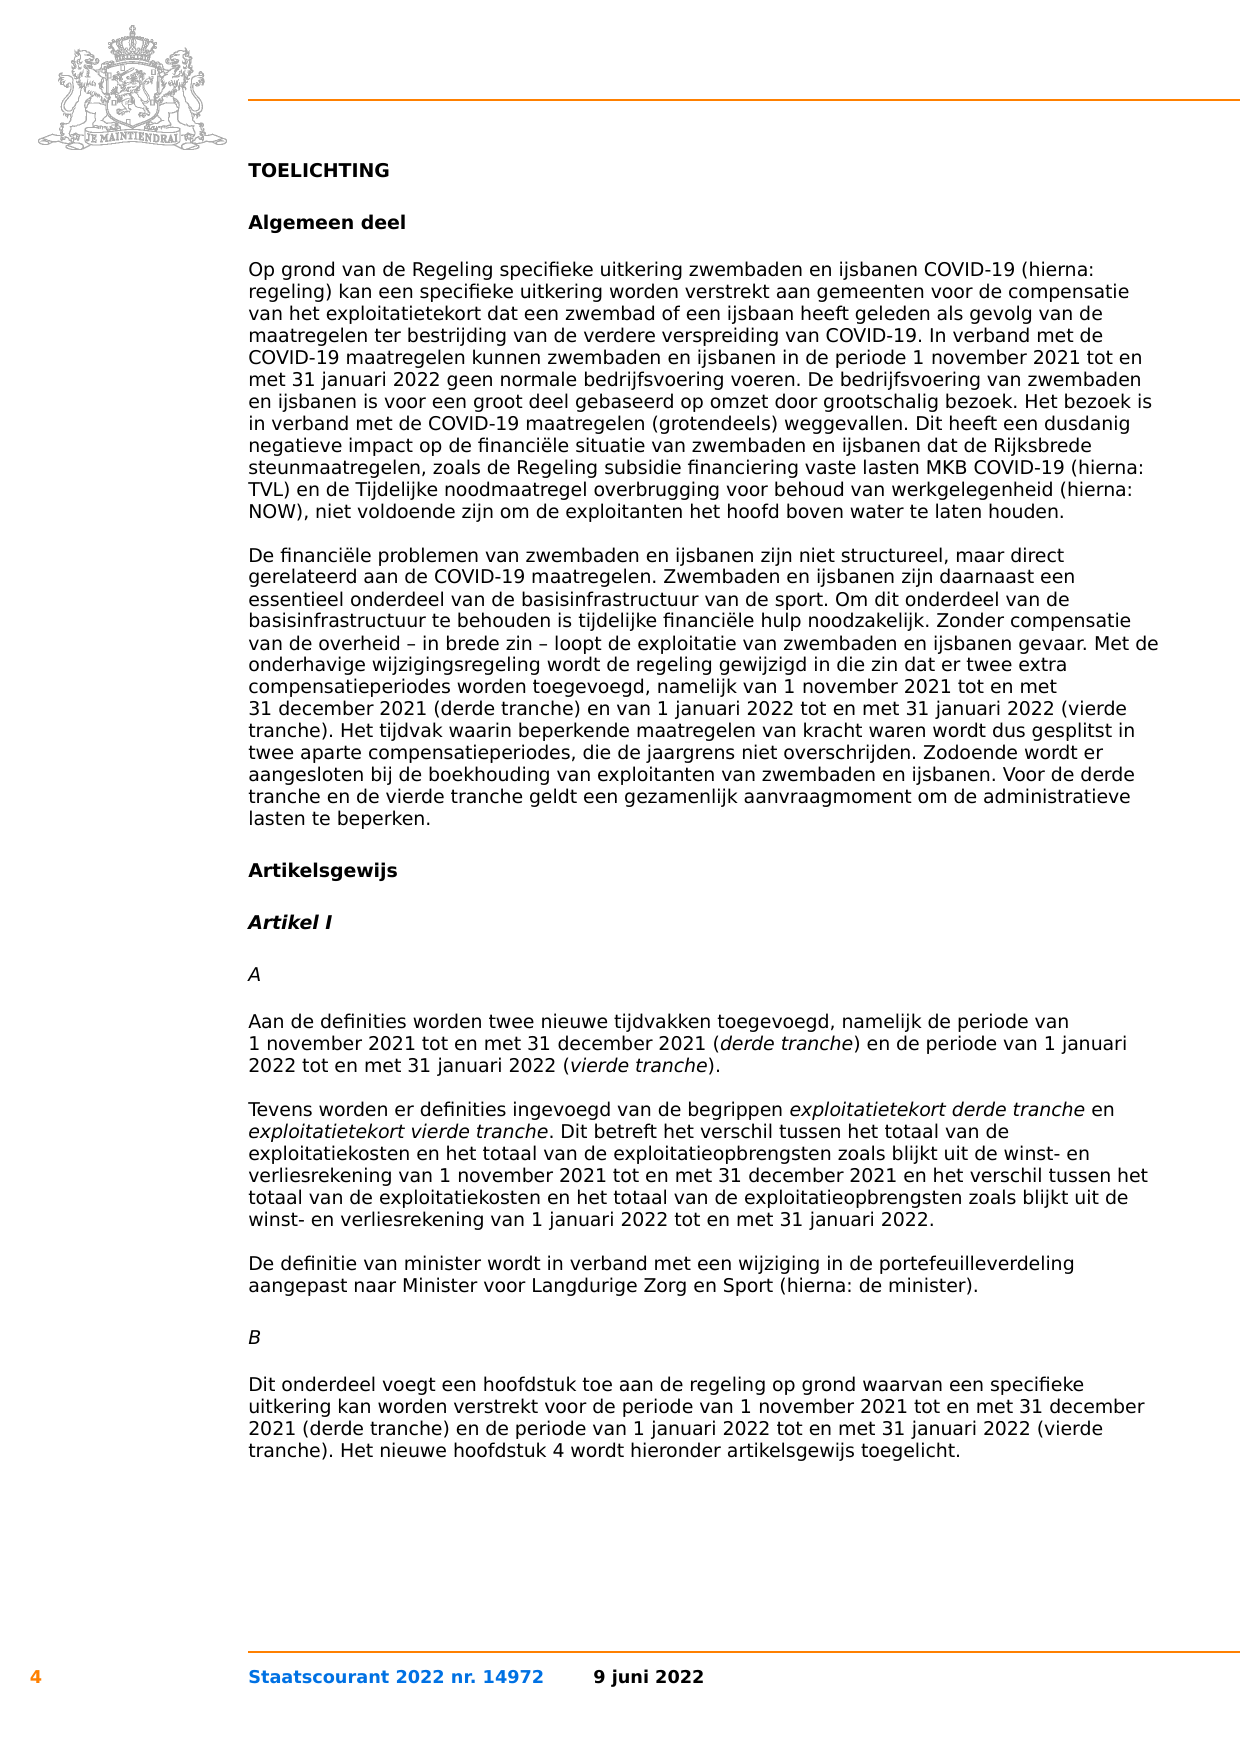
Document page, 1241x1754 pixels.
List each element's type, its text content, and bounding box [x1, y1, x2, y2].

subtitle A [248, 964, 1163, 986]
text Aan de definities worden twee nieuwe tijdvakken toegevoegd, namelijk de periode van 1 november 2021 tot en met 31 december 2021 (derde tranche) en de periode van 1 januari 2022 tot en met 31 januari 2022 (vierde tranche). [248, 1011, 1163, 1077]
text Tevens worden er definities ingevoegd van de begrippen exploitatietekort derde tranche en exploitatietekort vierde tranche. Dit betreft het verschil tussen het totaal van de exploitatiekosten en het totaal van de exploitatieopbrengsten zoals blijkt uit de winst- en verliesrekening van 1 november 2021 tot en met 31 december 2021 en het verschil tussen het totaal van de exploitatiekosten en het totaal van de exploitatieopbrengsten zoals blijkt uit de winst- en verliesrekening van 1 januari 2022 tot en met 31 januari 2022. [248, 1099, 1163, 1231]
subtitle Artikelsgewijs [248, 860, 1163, 882]
text Dit onderdeel voegt een hoofdstuk toe aan de regeling op grond waarvan een specifieke uitkering kan worden verstrekt voor de periode van 1 november 2021 tot en met 31 december 2021 (derde tranche) en de periode van 1 januari 2022 tot en met 31 januari 2022 (vierde tranche). Het nieuwe hoofdstuk 4 wordt hieronder artikelsgewijs toegelicht. [248, 1374, 1163, 1462]
text De definitie van minister wordt in verband met een wijziging in de portefeuilleverdeling aangepast naar Minister voor Langdurige Zorg en Sport (hierna: de minister). [248, 1253, 1163, 1297]
picture [38, 25, 227, 150]
subtitle TOELICHTING [248, 160, 1163, 182]
text Op grond van de Regeling specifieke uitkering zwembaden en ijsbanen COVID-19 (hierna: regeling) kan een specifieke uitkering worden verstrekt aan gemeenten voor de compensatie van het exploitatietekort dat een zwembad of een ijsbaan heeft geleden als gevolg van de maatregelen ter bestrijding van de verdere verspreiding van COVID-19. In verband met de COVID-19 maatregelen kunnen zwembaden en ijsbanen in de periode 1 november 2021 tot en met 31 januari 2022 geen normale bedrijfsvoering voeren. De bedrijfsvoering van zwembaden en ijsbanen is voor een groot deel gebaseerd op omzet door grootschalig bezoek. Het bezoek is in verband met de COVID-19 maatregelen (grotendeels) weggevallen. Dit heeft een dusdanig negatieve impact op de financiële situatie van zwembaden en ijsbanen dat de Rijksbrede steunmaatregelen, zoals de Regeling subsidie financiering vaste lasten MKB COVID-19 (hierna: TVL) en de Tijdelijke noodmaatregel overbrugging voor behoud van werkgelegenheid (hierna: NOW), niet voldoende zijn om de exploitanten het hoofd boven water te laten houden. [248, 259, 1163, 523]
subtitle Artikel I [248, 912, 1163, 934]
subtitle Algemeen deel [248, 212, 1163, 234]
text De financiële problemen van zwembaden en ijsbanen zijn niet structureel, maar direct gerelateerd aan de COVID-19 maatregelen. Zwembaden en ijsbanen zijn daarnaast een essentieel onderdeel van de basisinfrastructuur van de sport. Om dit onderdeel van de basisinfrastructuur te behouden is tijdelijke financiële hulp noodzakelijk. Zonder compensatie van de overheid – in brede zin – loopt de exploitatie van zwembaden en ijsbanen gevaar. Met de onderhavige wijzigingsregeling wordt de regeling gewijzigd in die zin dat er twee extra compensatieperiodes worden toegevoegd, namelijk van 1 november 2021 tot en met 31 december 2021 (derde tranche) en van 1 januari 2022 tot en met 31 januari 2022 (vierde tranche). Het tijdvak waarin beperkende maatregelen van kracht waren wordt dus gesplitst in twee aparte compensatieperiodes, die de jaargrens niet overschrijden. Zodoende wordt er aangesloten bij de boekhouding van exploitanten van zwembaden en ijsbanen. Voor de derde tranche en de vierde tranche geldt een gezamenlijk aanvraagmoment om de administratieve lasten te beperken. [248, 544, 1163, 830]
subtitle B [248, 1327, 1163, 1349]
